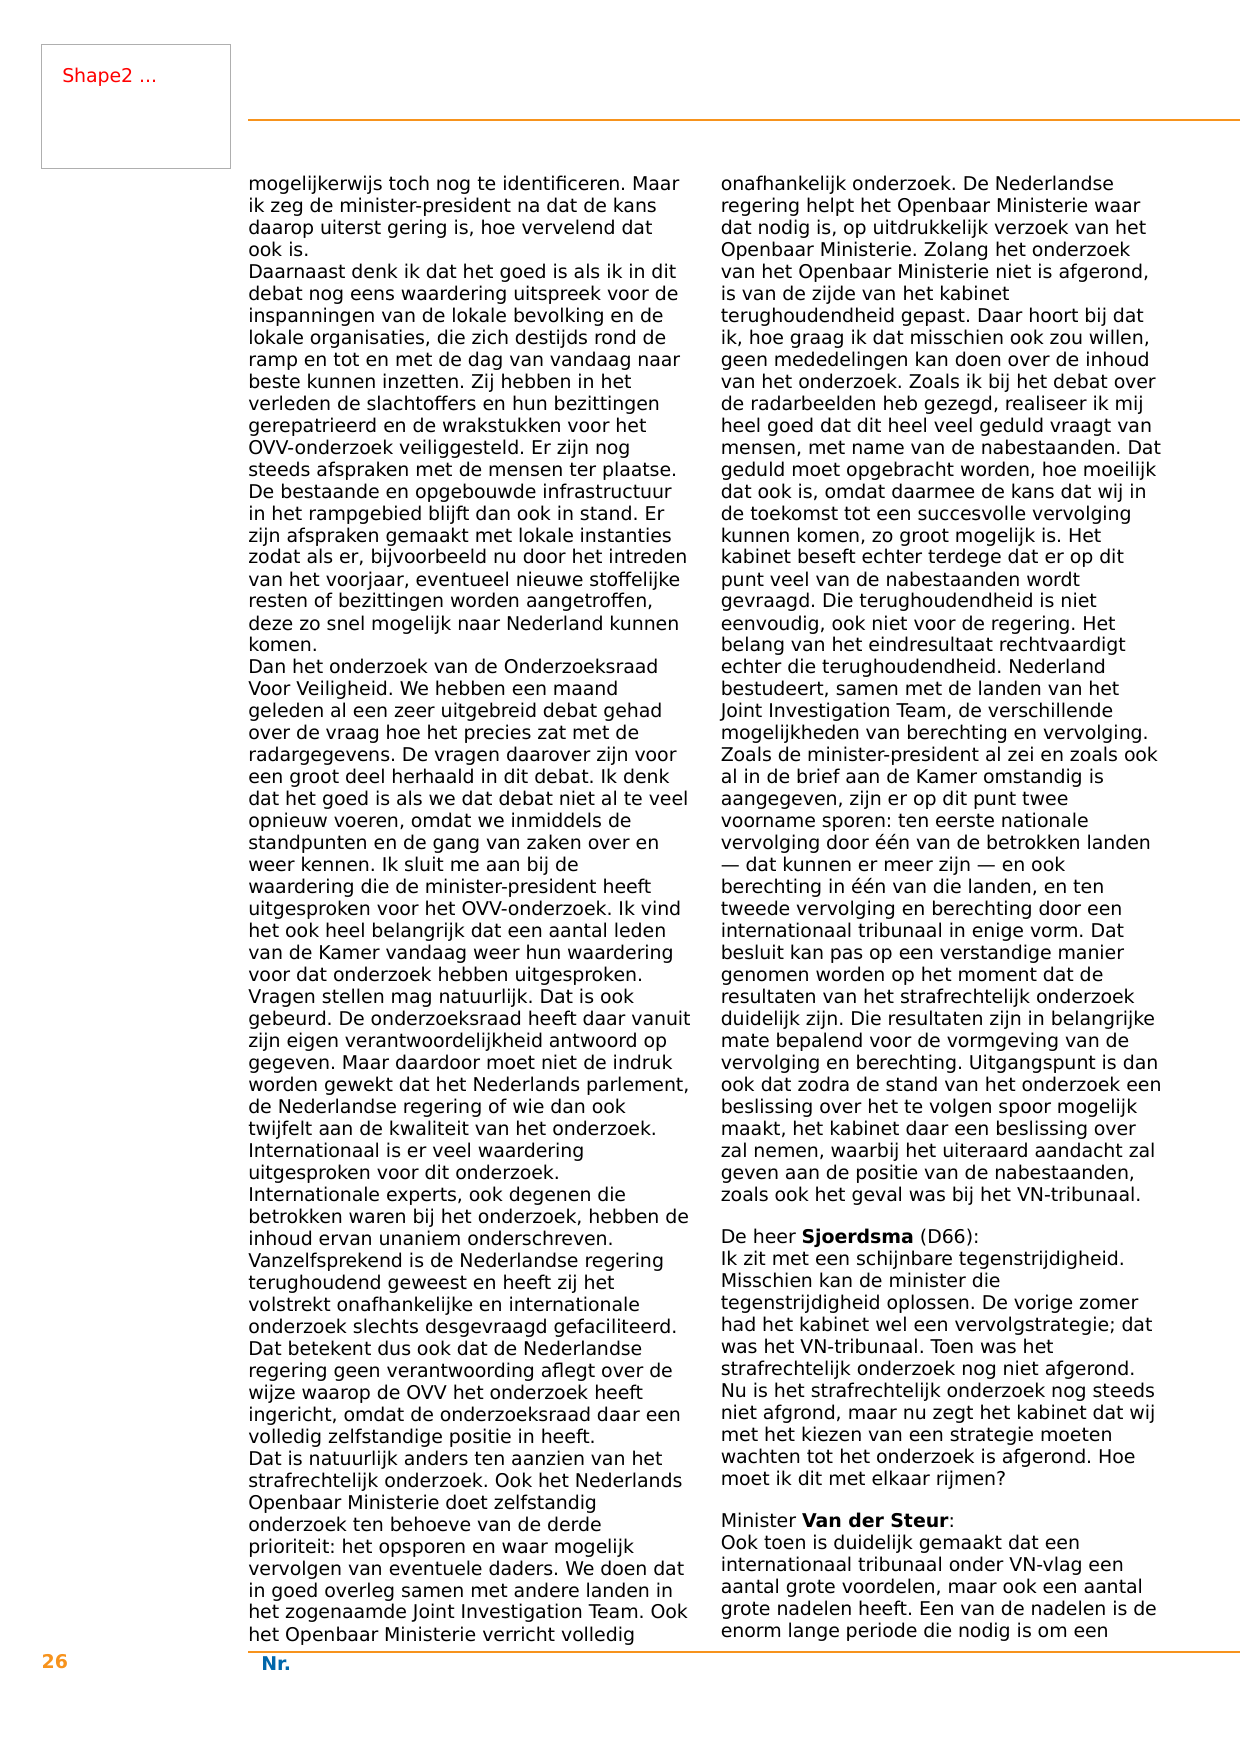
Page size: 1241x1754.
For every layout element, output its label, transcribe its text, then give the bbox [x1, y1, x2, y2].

text Minister Van der Steur: [721, 1509, 1163, 1532]
text onafhankelijk onderzoek. De Nederlandse regering helpt het Openbaar Ministerie waar dat nodig is, op uitdrukkelijk verzoek van het Openbaar Ministerie. Zolang het onderzoek van het Openbaar Ministerie niet is afgerond, is van de zijde van het kabinet terughoudendheid gepast. Daar hoort bij dat ik, hoe graag ik dat misschien ook zou willen, geen mededelingen kan doen over de inhoud van het onderzoek. Zoals ik bij het debat over de radarbeelden heb gezegd, realiseer ik mij heel goed dat dit heel veel geduld vraagt van mensen, met name van de nabestaanden. Dat geduld moet opgebracht worden, hoe moeilijk dat ook is, omdat daarmee de kans dat wij in de toekomst tot een succesvolle vervolging kunnen komen, zo groot mogelijk is. Het kabinet beseft echter terdege dat er op dit punt veel van de nabestaanden wordt gevraagd. Die terughoudendheid is niet eenvoudig, ook niet voor de regering. Het belang van het eindresultaat rechtvaardigt echter die terughoudendheid. Nederland bestudeert, samen met de landen van het Joint Investigation Team, de verschillende mogelijkheden van berechting en vervolging. [721, 173, 1163, 744]
text Dat is natuurlijk anders ten aanzien van het strafrechtelijk onderzoek. Ook het Nederlands Openbaar Ministerie doet zelfstandig onderzoek ten behoeve van de derde prioriteit: het opsporen en waar mogelijk vervolgen van eventuele daders. We doen dat in goed overleg samen met andere landen in het zogenaamde Joint Investigation Team. Ook het Openbaar Ministerie verricht volledig [248, 1448, 691, 1645]
text Ik zit met een schijnbare tegenstrijdigheid. Misschien kan de minister die tegenstrijdigheid oplossen. De vorige zomer had het kabinet wel een vervolgstrategie; dat was het VN-tribunaal. Toen was het strafrechtelijk onderzoek nog niet afgerond. Nu is het strafrechtelijk onderzoek nog steeds niet afgrond, maar nu zegt het kabinet dat wij met het kiezen van een strategie moeten wachten tot het onderzoek is afgerond. Hoe moet ik dit met elkaar rijmen? [721, 1248, 1163, 1489]
text mogelijkerwijs toch nog te identificeren. Maar ik zeg de minister-president na dat de kans daarop uiterst gering is, hoe vervelend dat ook is. [248, 173, 691, 261]
text De heer Sjoerdsma (D66): [721, 1226, 1163, 1248]
text Zoals de minister-president al zei en zoals ook al in de brief aan de Kamer omstandig is aangegeven, zijn er op dit punt twee voorname sporen: ten eerste nationale vervolging door één van de betrokken landen — dat kunnen er meer zijn — en ook berechting in één van die landen, en ten tweede vervolging en berechting door een internationaal tribunaal in enige vorm. Dat besluit kan pas op een verstandige manier genomen worden op het moment dat de resultaten van het strafrechtelijk onderzoek duidelijk zijn. Die resultaten zijn in belangrijke mate bepalend voor de vormgeving van de vervolging en berechting. Uitgangspunt is dan ook dat zodra de stand van het onderzoek een beslissing over het te volgen spoor mogelijk maakt, het kabinet daar een beslissing over zal nemen, waarbij het uiteraard aandacht zal geven aan de positie van de nabestaanden, zoals ook het geval was bij het VN-tribunaal. [721, 744, 1163, 1206]
text Daarnaast denk ik dat het goed is als ik in dit debat nog eens waardering uitspreek voor de inspanningen van de lokale bevolking en de lokale organisaties, die zich destijds rond de ramp en tot en met de dag van vandaag naar beste kunnen inzetten. Zij hebben in het verleden de slachtoffers en hun bezittingen gerepatrieerd en de wrakstukken voor het OVV-onderzoek veiliggesteld. Er zijn nog steeds afspraken met de mensen ter plaatse. De bestaande en opgebouwde infrastructuur in het rampgebied blijft dan ook in stand. Er zijn afspraken gemaakt met lokale instanties zodat als er, bijvoorbeeld nu door het intreden van het voorjaar, eventueel nieuwe stoffelijke resten of bezittingen worden aangetroffen, deze zo snel mogelijk naar Nederland kunnen komen. [248, 261, 691, 656]
text Dan het onderzoek van de Onderzoeksraad Voor Veiligheid. We hebben een maand geleden al een zeer uitgebreid debat gehad over de vraag hoe het precies zat met de radargegevens. De vragen daarover zijn voor een groot deel herhaald in dit debat. Ik denk dat het goed is als we dat debat niet al te veel opnieuw voeren, omdat we inmiddels de standpunten en de gang van zaken over en weer kennen. Ik sluit me aan bij de waardering die de minister-president heeft uitgesproken voor het OVV-onderzoek. Ik vind het ook heel belangrijk dat een aantal leden van de Kamer vandaag weer hun waardering voor dat onderzoek hebben uitgesproken. Vragen stellen mag natuurlijk. Dat is ook gebeurd. De onderzoeksraad heeft daar vanuit zijn eigen verantwoordelijkheid antwoord op gegeven. Maar daardoor moet niet de indruk worden gewekt dat het Nederlands parlement, de Nederlandse regering of wie dan ook twijfelt aan de kwaliteit van het onderzoek. Internationaal is er veel waardering uitgesproken voor dit onderzoek. Internationale experts, ook degenen die betrokken waren bij het onderzoek, hebben de inhoud ervan unaniem onderschreven. Vanzelfsprekend is de Nederlandse regering terughoudend geweest en heeft zij het volstrekt onafhankelijke en internationale onderzoek slechts desgevraagd gefaciliteerd. Dat betekent dus ook dat de Nederlandse regering geen verantwoording aflegt over de wijze waarop de OVV het onderzoek heeft ingericht, omdat de onderzoeksraad daar een volledig zelfstandige positie in heeft. [248, 656, 691, 1448]
text Ook toen is duidelijk gemaakt dat een internationaal tribunaal onder VN-vlag een aantal grote voordelen, maar ook een aantal grote nadelen heeft. Een van de nadelen is de enorm lange periode die nodig is om een [721, 1532, 1163, 1641]
